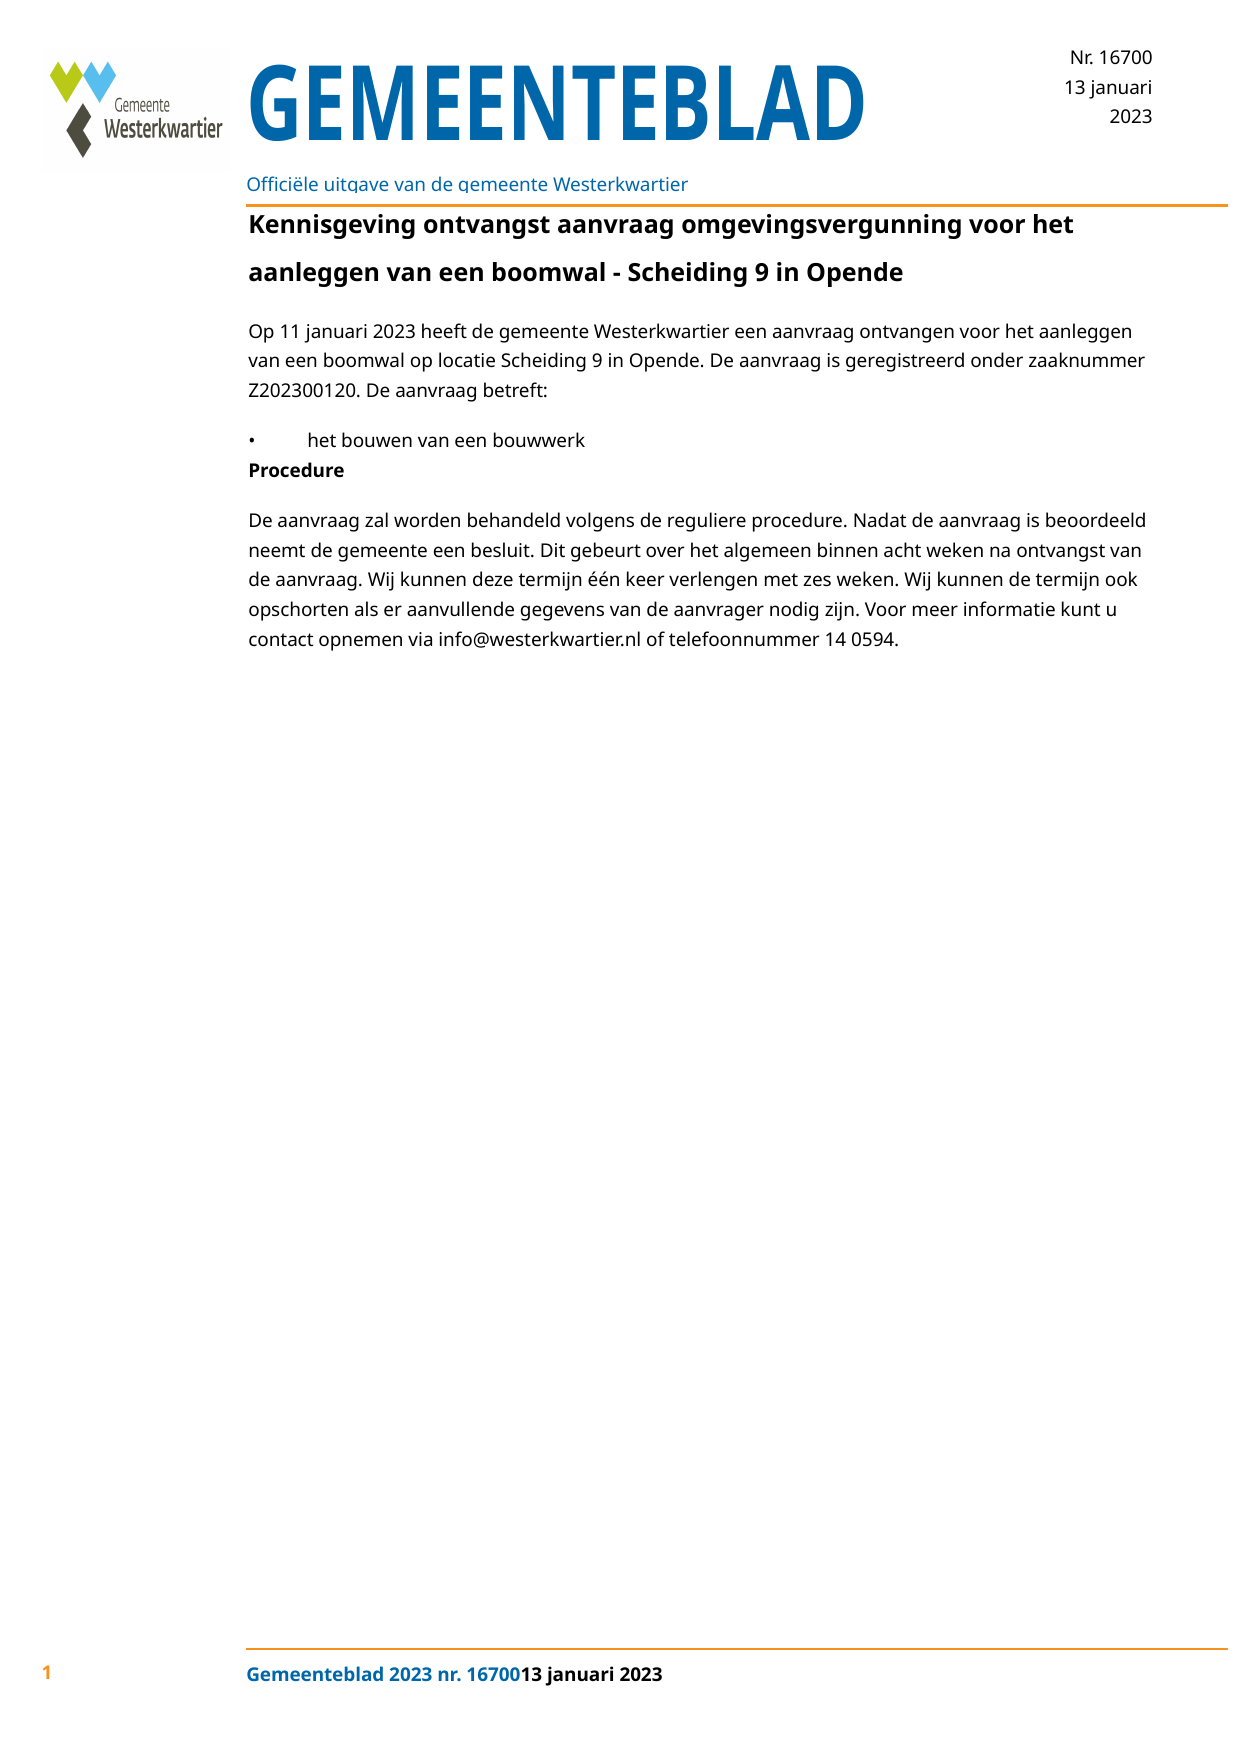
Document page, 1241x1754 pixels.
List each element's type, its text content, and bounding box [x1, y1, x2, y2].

text Procedure [248, 457, 1152, 483]
list het bouwen van een bouwwerk [248, 427, 1152, 453]
picture [41, 47, 231, 172]
text Kennisgeving ontvangst aanvraag omgevingsvergunning voor het aanleggen van een boomwal - Scheiding 9 in Opende [248, 207, 1152, 288]
text Op 11 januari 2023 heeft de gemeente Westerkwartier een aanvraag ontvangen voor het aanleggen van een boomwal op locatie Scheiding 9 in Opende. De aanvraag is geregistreerd onder zaaknummer Z202300120. De aanvraag betreft: [248, 318, 1152, 403]
text De aanvraag zal worden behandeld volgens de reguliere procedure. Nadat de aanvraag is beoordeeld neemt de gemeente een besluit. Dit gebeurt over het algemeen binnen acht weken na ontvangst van de aanvraag. Wij kunnen deze termijn één keer verlengen met zes weken. Wij kunnen de termijn ook opschorten als er aanvullende gegevens van de aanvrager nodig zijn. Voor meer informatie kunt u contact opnemen via info@westerkwartier.nl of telefoonnummer 14 0594. [248, 507, 1152, 652]
